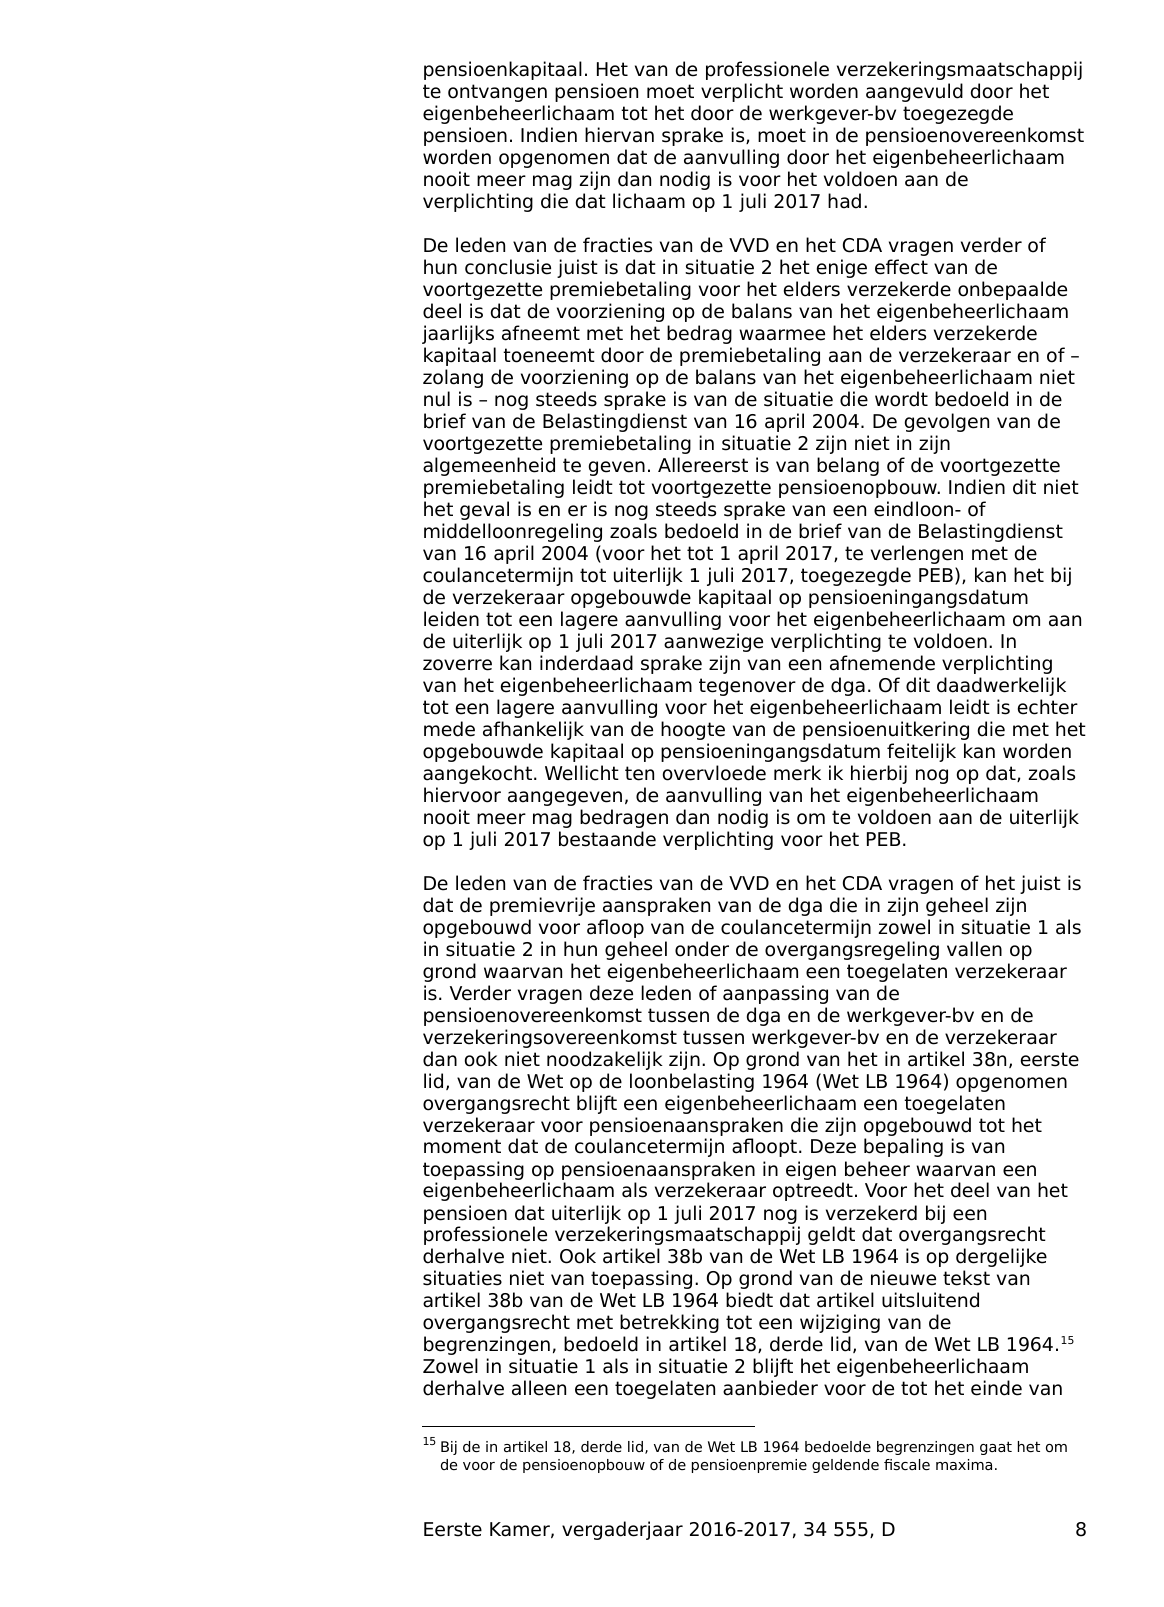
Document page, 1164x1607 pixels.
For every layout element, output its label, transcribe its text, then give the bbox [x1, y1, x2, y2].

text De leden van de fracties van de VVD en het CDA vragen of het juist is dat de premievrije aanspraken van de dga die in zijn geheel zijn opgebouwd voor afloop van de coulancetermijn zowel in situatie 1 als in situatie 2 in hun geheel onder de overgangsregeling vallen op grond waarvan het eigenbeheerlichaam een toegelaten verzekeraar is. Verder vragen deze leden of aanpassing van de pensioenovereenkomst tussen de dga en de werkgever-bv en de verzekeringsovereenkomst tussen werkgever-bv en de verzekeraar dan ook niet noodzakelijk zijn. Op grond van het in artikel 38n, eerste lid, van de Wet op de loonbelasting 1964 (Wet LB 1964) opgenomen overgangsrecht blijft een eigenbeheerlichaam een toegelaten verzekeraar voor pensioenaanspraken die zijn opgebouwd tot het moment dat de coulancetermijn afloopt. Deze bepaling is van toepassing op pensioenaanspraken in eigen beheer waarvan een eigenbeheerlichaam als verzekeraar optreedt. Voor het deel van het pensioen dat uiterlijk op 1 juli 2017 nog is verzekerd bij een professionele verzekeringsmaatschappij geldt dat overgangsrecht derhalve niet. Ook artikel 38b van de Wet LB 1964 is op dergelijke situaties niet van toepassing. Op grond van de nieuwe tekst van artikel 38b van de Wet LB 1964 biedt dat artikel uitsluitend overgangsrecht met betrekking tot een wijziging van de begrenzingen, bedoeld in artikel 18, derde lid, van de Wet LB 1964. Zowel in situatie 1 als in situatie 2 blijft het eigenbeheerlichaam derhalve alleen een toegelaten aanbieder voor de tot het einde van [422, 873, 1087, 1400]
text pensioenkapitaal. Het van de professionele verzekeringsmaatschappij te ontvangen pensioen moet verplicht worden aangevuld door het eigenbeheerlichaam tot het door de werkgever-bv toegezegde pensioen. Indien hiervan sprake is, moet in de pensioenovereenkomst worden opgenomen dat de aanvulling door het eigenbeheerlichaam nooit meer mag zijn dan nodig is voor het voldoen aan de verplichting die dat lichaam op 1 juli 2017 had. [422, 59, 1087, 213]
text Bij de in artikel 18, derde lid, van de Wet LB 1964 bedoelde begrenzingen gaat het om de voor de pensioenopbouw of de pensioenpremie geldende fiscale maxima. [422, 1435, 1087, 1474]
text De leden van de fracties van de VVD en het CDA vragen verder of hun conclusie juist is dat in situatie 2 het enige effect van de voortgezette premiebetaling voor het elders verzekerde onbepaalde deel is dat de voorziening op de balans van het eigenbeheerlichaam jaarlijks afneemt met het bedrag waarmee het elders verzekerde kapitaal toeneemt door de premiebetaling aan de verzekeraar en of – zolang de voorziening op de balans van het eigenbeheerlichaam niet nul is – nog steeds sprake is van de situatie die wordt bedoeld in de brief van de Belastingdienst van 16 april 2004. De gevolgen van de voortgezette premiebetaling in situatie 2 zijn niet in zijn algemeenheid te geven. Allereerst is van belang of de voortgezette premiebetaling leidt tot voortgezette pensioenopbouw. Indien dit niet het geval is en er is nog steeds sprake van een eindloon- of middelloonregeling zoals bedoeld in de brief van de Belastingdienst van 16 april 2004 (voor het tot 1 april 2017, te verlengen met de coulancetermijn tot uiterlijk 1 juli 2017, toegezegde PEB), kan het bij de verzekeraar opgebouwde kapitaal op pensioeningangsdatum leiden tot een lagere aanvulling voor het eigenbeheerlichaam om aan de uiterlijk op 1 juli 2017 aanwezige verplichting te voldoen. In zoverre kan inderdaad sprake zijn van een afnemende verplichting van het eigenbeheerlichaam tegenover de dga. Of dit daadwerkelijk tot een lagere aanvulling voor het eigenbeheerlichaam leidt is echter mede afhankelijk van de hoogte van de pensioenuitkering die met het opgebouwde kapitaal op pensioeningangsdatum feitelijk kan worden aangekocht. Wellicht ten overvloede merk ik hierbij nog op dat, zoals hiervoor aangegeven, de aanvulling van het eigenbeheerlichaam nooit meer mag bedragen dan nodig is om te voldoen aan de uiterlijk op 1 juli 2017 bestaande verplichting voor het PEB. [422, 235, 1087, 851]
